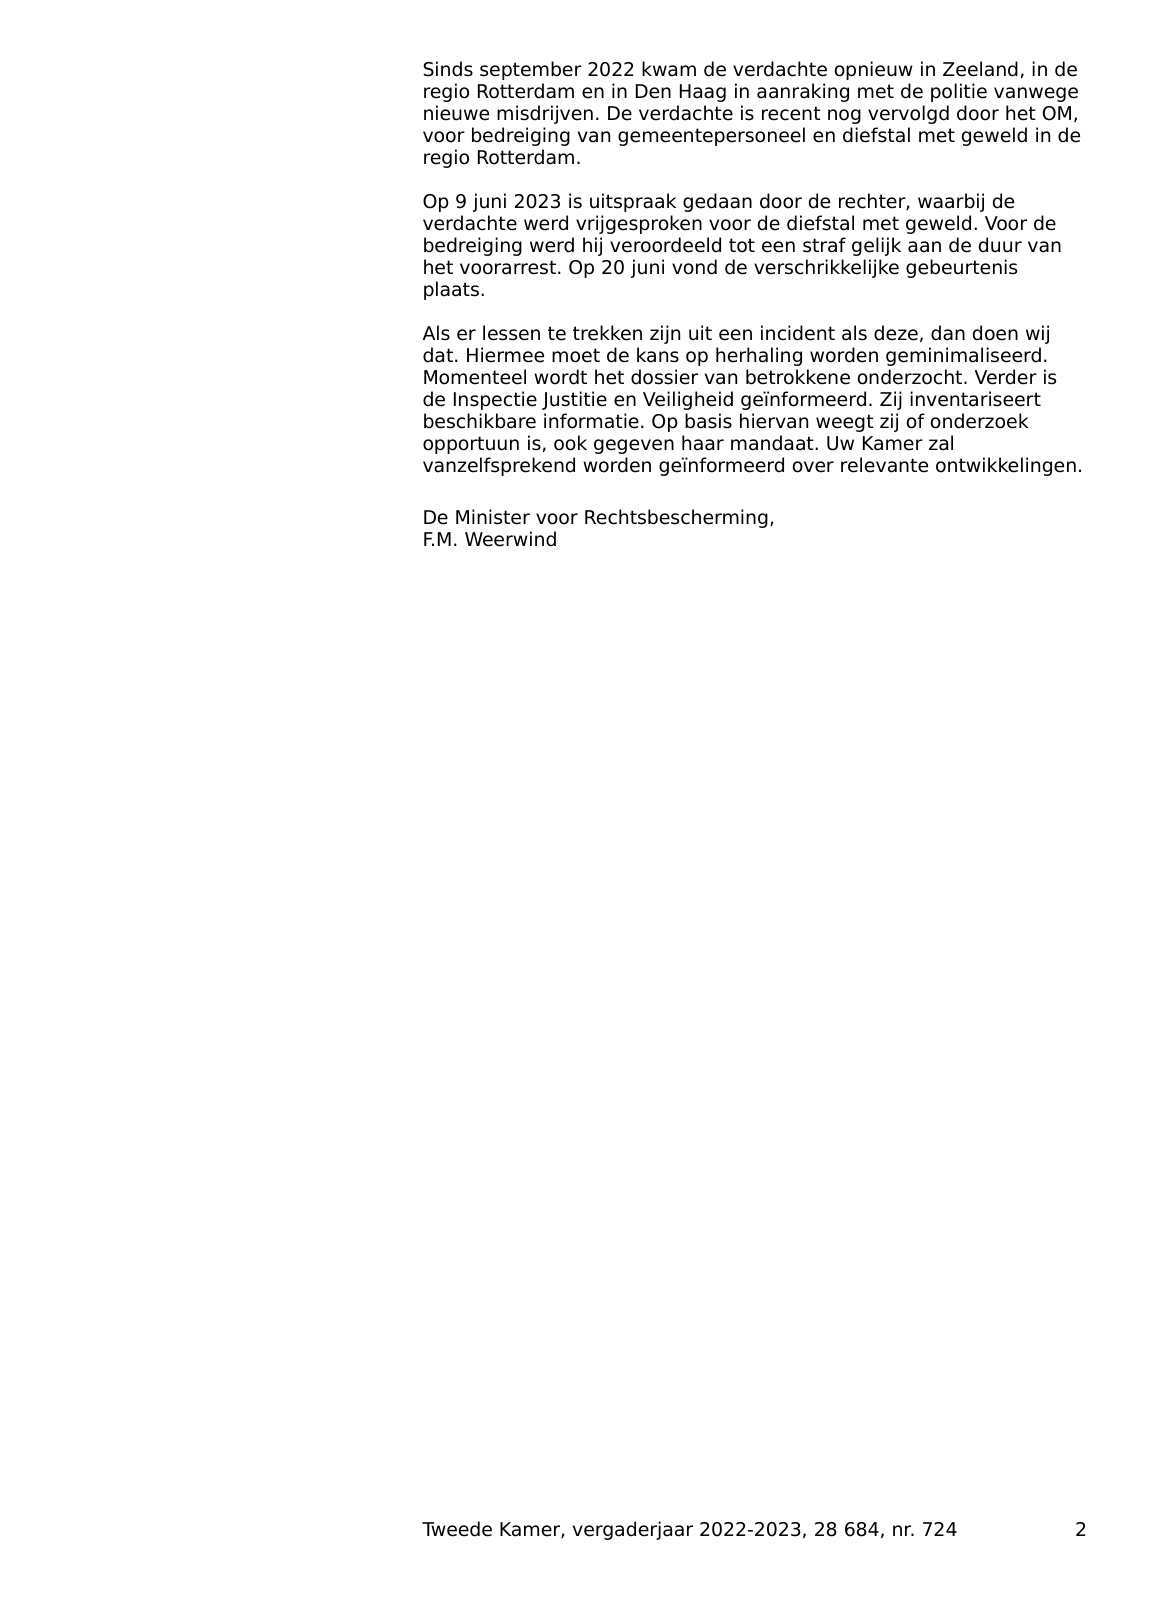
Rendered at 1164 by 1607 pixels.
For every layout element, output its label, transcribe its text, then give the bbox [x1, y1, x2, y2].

text Sinds september 2022 kwam de verdachte opnieuw in Zeeland, in de regio Rotterdam en in Den Haag in aanraking met de politie vanwege nieuwe misdrijven. De verdachte is recent nog vervolgd door het OM, voor bedreiging van gemeentepersoneel en diefstal met geweld in de regio Rotterdam. [422, 59, 1087, 169]
text Als er lessen te trekken zijn uit een incident als deze, dan doen wij dat. Hiermee moet de kans op herhaling worden geminimaliseerd. Momenteel wordt het dossier van betrokkene onderzocht. Verder is de Inspectie Justitie en Veiligheid geïnformeerd. Zij inventariseert beschikbare informatie. Op basis hiervan weegt zij of onderzoek opportuun is, ook gegeven haar mandaat. Uw Kamer zal vanzelfsprekend worden geïnformeerd over relevante ontwikkelingen. [422, 323, 1087, 477]
text Op 9 juni 2023 is uitspraak gedaan door de rechter, waarbij de verdachte werd vrijgesproken voor de diefstal met geweld. Voor de bedreiging werd hij veroordeeld tot een straf gelijk aan de duur van het voorarrest. Op 20 juni vond de verschrikkelijke gebeurtenis plaats. [422, 191, 1087, 301]
text De Minister voor Rechtsbescherming, F.M. Weerwind [422, 507, 1087, 551]
